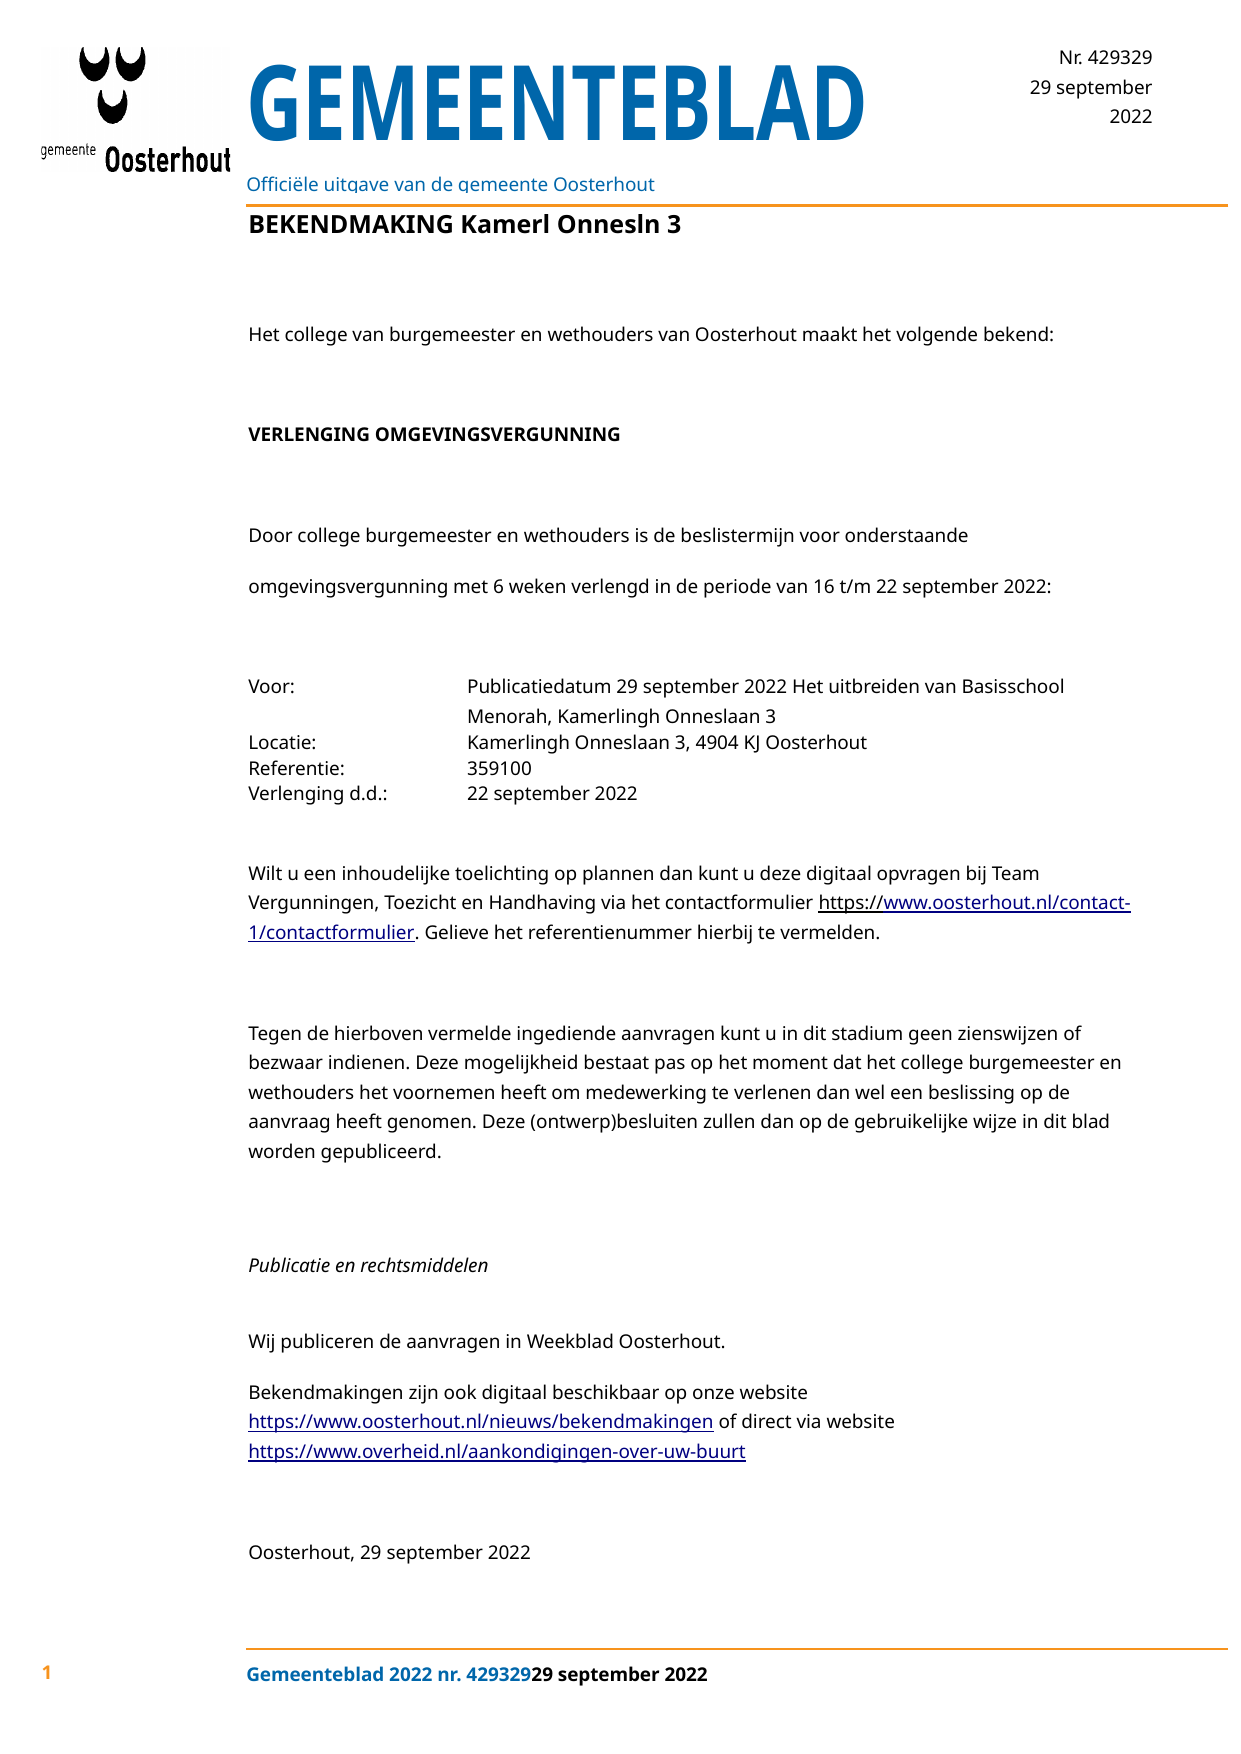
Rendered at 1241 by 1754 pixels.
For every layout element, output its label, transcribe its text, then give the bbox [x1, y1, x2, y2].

table_cell 359100 [467, 755, 1152, 781]
table_cell 22 september 2022 [467, 781, 1152, 806]
text Door college burgemeester en wethouders is de beslistermijn voor onderstaande [248, 522, 1152, 548]
text Het college van burgemeester en wethouders van Oosterhout maakt het volgende bekend: [248, 321, 1152, 346]
table_cell Referentie: [248, 755, 467, 781]
table_cell Locatie: [248, 729, 467, 755]
table_cell Verlenging d.d.: [248, 781, 467, 806]
table_header Publicatiedatum 29 september 2022 Het uitbreiden van Basisschool Menorah, Kamerlingh Onneslaan 3 [467, 674, 1152, 729]
table_cell Kamerlingh Onneslaan 3, 4904 KJ Oosterhout [467, 729, 1152, 755]
text Wij publiceren de aanvragen in Weekblad Oosterhout. [248, 1329, 1152, 1354]
table_header Voor: [248, 674, 467, 729]
text Publicatie en rechtsmiddelen [248, 1253, 1152, 1278]
text BEKENDMAKING Kamerl Onnesln 3 [248, 207, 1152, 241]
text Oosterhout, 29 september 2022 [248, 1539, 1152, 1565]
picture [41, 47, 231, 172]
text Wilt u een inhoudelijke toelichting op plannen dan kunt u deze digitaal opvragen bij Team Vergunningen, Toezicht en Handhaving via het contactformulier https://www.oosterhout.nl/contact-1/contactformulier. Gelieve het referentienummer hierbij te vermelden. [248, 860, 1152, 945]
text Bekendmakingen zijn ook digitaal beschikbaar op onze website https://www.oosterhout.nl/nieuws/bekendmakingen of direct via website https://www.overheid.nl/aankondigingen-over-uw-buurt [248, 1379, 1152, 1464]
text VERLENGING OMGEVINGSVERGUNNING [248, 422, 1152, 447]
text omgevingsvergunning met 6 weken verlengd in de periode van 16 t/m 22 september 2022: [248, 573, 1152, 598]
text Tegen de hierboven vermelde ingediende aanvragen kunt u in dit stadium geen zienswijzen of bezwaar indienen. Deze mogelijkheid bestaat pas op het moment dat het college burgemeester en wethouders het voornemen heeft om medewerking te verlenen dan wel een beslissing op de aanvraag heeft genomen. Deze (ontwerp)besluiten zullen dan op de gebruikelijke wijze in dit blad worden gepubliceerd. [248, 1020, 1152, 1164]
